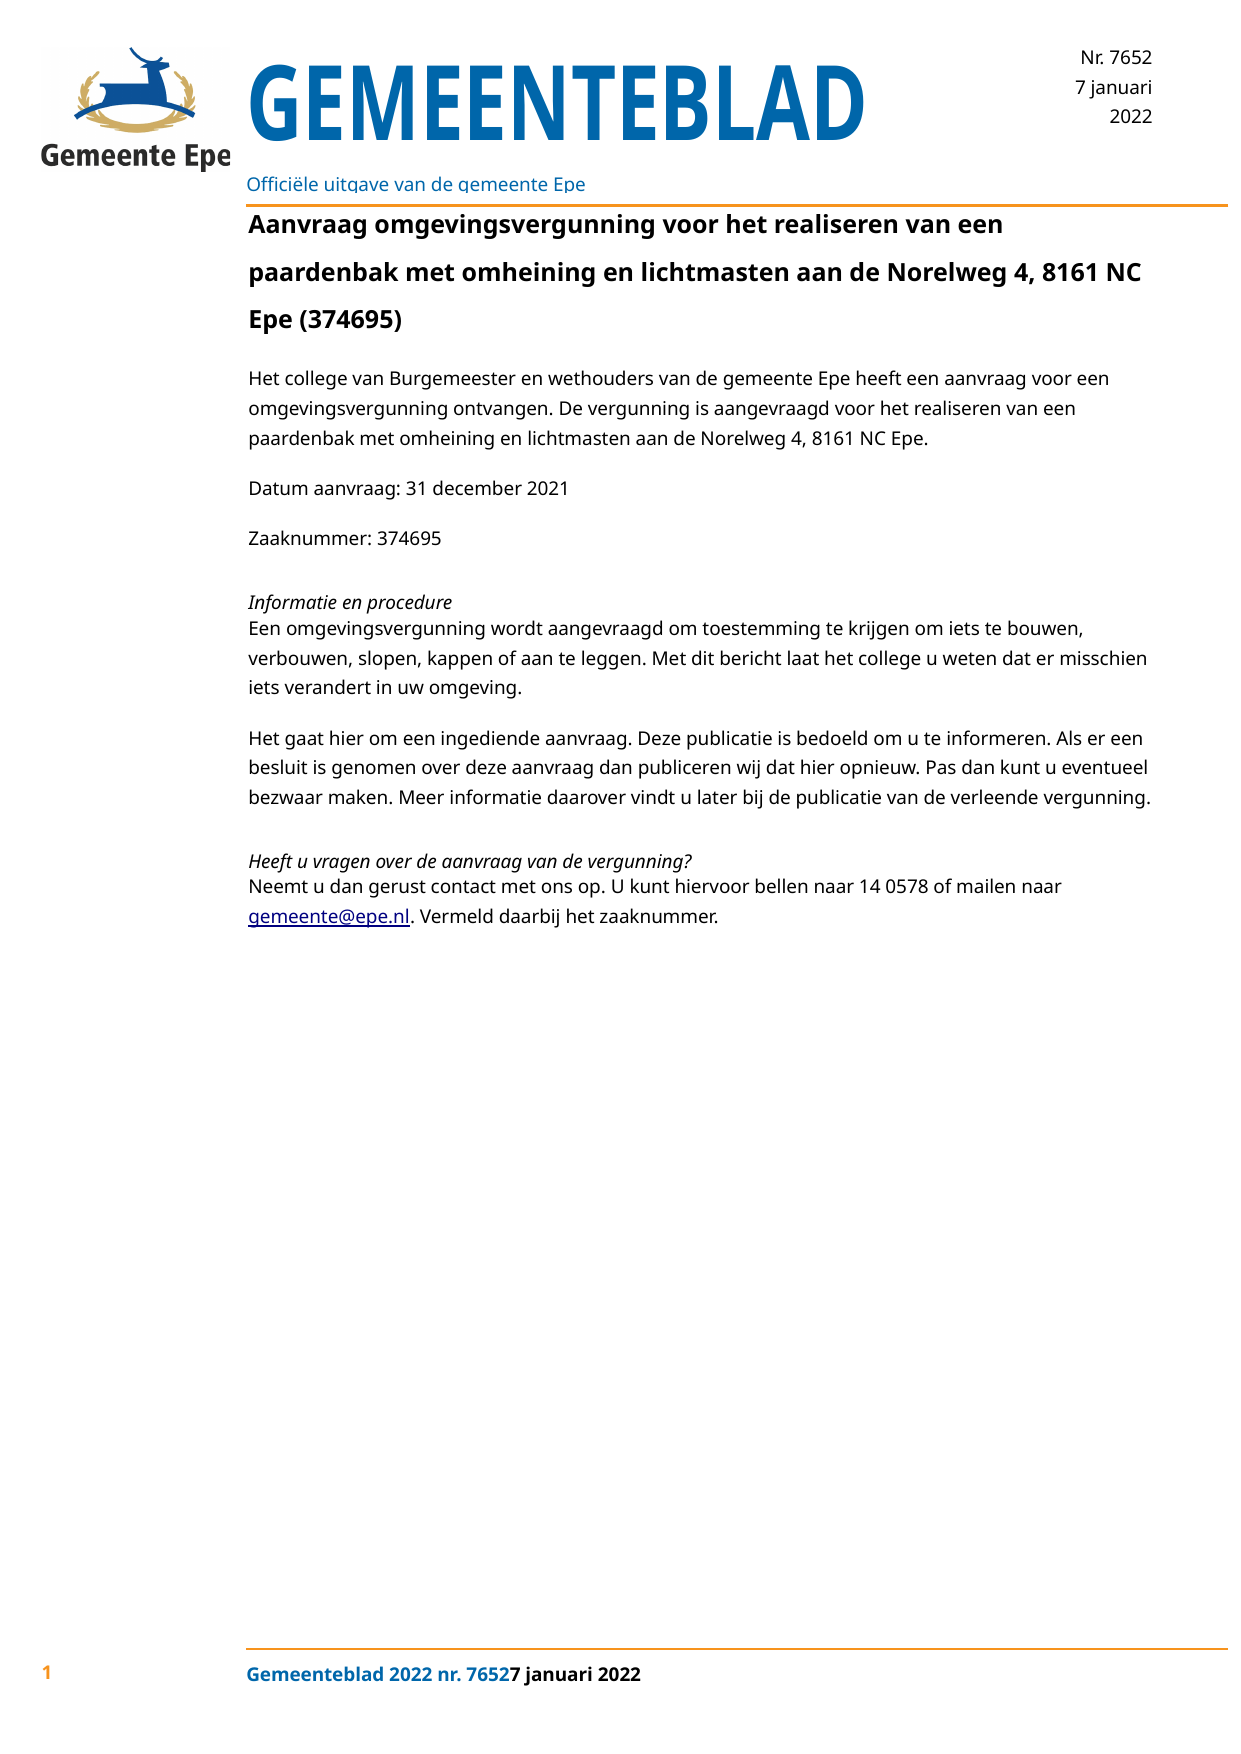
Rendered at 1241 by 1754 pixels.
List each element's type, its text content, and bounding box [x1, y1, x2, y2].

text Informatie en procedure [248, 589, 1152, 615]
text Neemt u dan gerust contact met ons op. U kunt hiervoor bellen naar 14 0578 of mailen naar gemeente@epe.nl. Vermeld daarbij het zaaknummer. [248, 874, 1152, 929]
text Een omgevingsvergunning wordt aangevraagd om toestemming te krijgen om iets te bouwen, verbouwen, slopen, kappen of aan te leggen. Met dit bericht laat het college u weten dat er misschien iets verandert in uw omgeving. [248, 615, 1152, 700]
text Het gaat hier om een ingediende aanvraag. Deze publicatie is bedoeld om u te informeren. Als er een besluit is genomen over deze aanvraag dan publiceren wij dat hier opnieuw. Pas dan kunt u eventueel bezwaar maken. Meer informatie daarover vindt u later bij de publicatie van de verleende vergunning. [248, 725, 1152, 810]
text Aanvraag omgevingsvergunning voor het realiseren van een paardenbak met omheining en lichtmasten aan de Norelweg 4, 8161 NC Epe (374695) [248, 207, 1152, 336]
text Datum aanvraag: 31 december 2021 [248, 475, 1152, 501]
text Zaaknummer: 374695 [248, 526, 1152, 551]
text Heeft u vragen over de aanvraag van de vergunning? [248, 848, 1152, 874]
picture [41, 47, 231, 172]
text Het college van Burgemeester en wethouders van de gemeente Epe heeft een aanvraag voor een omgevingsvergunning ontvangen. De vergunning is aangevraagd voor het realiseren van een paardenbak met omheining en lichtmasten aan de Norelweg 4, 8161 NC Epe. [248, 366, 1152, 450]
